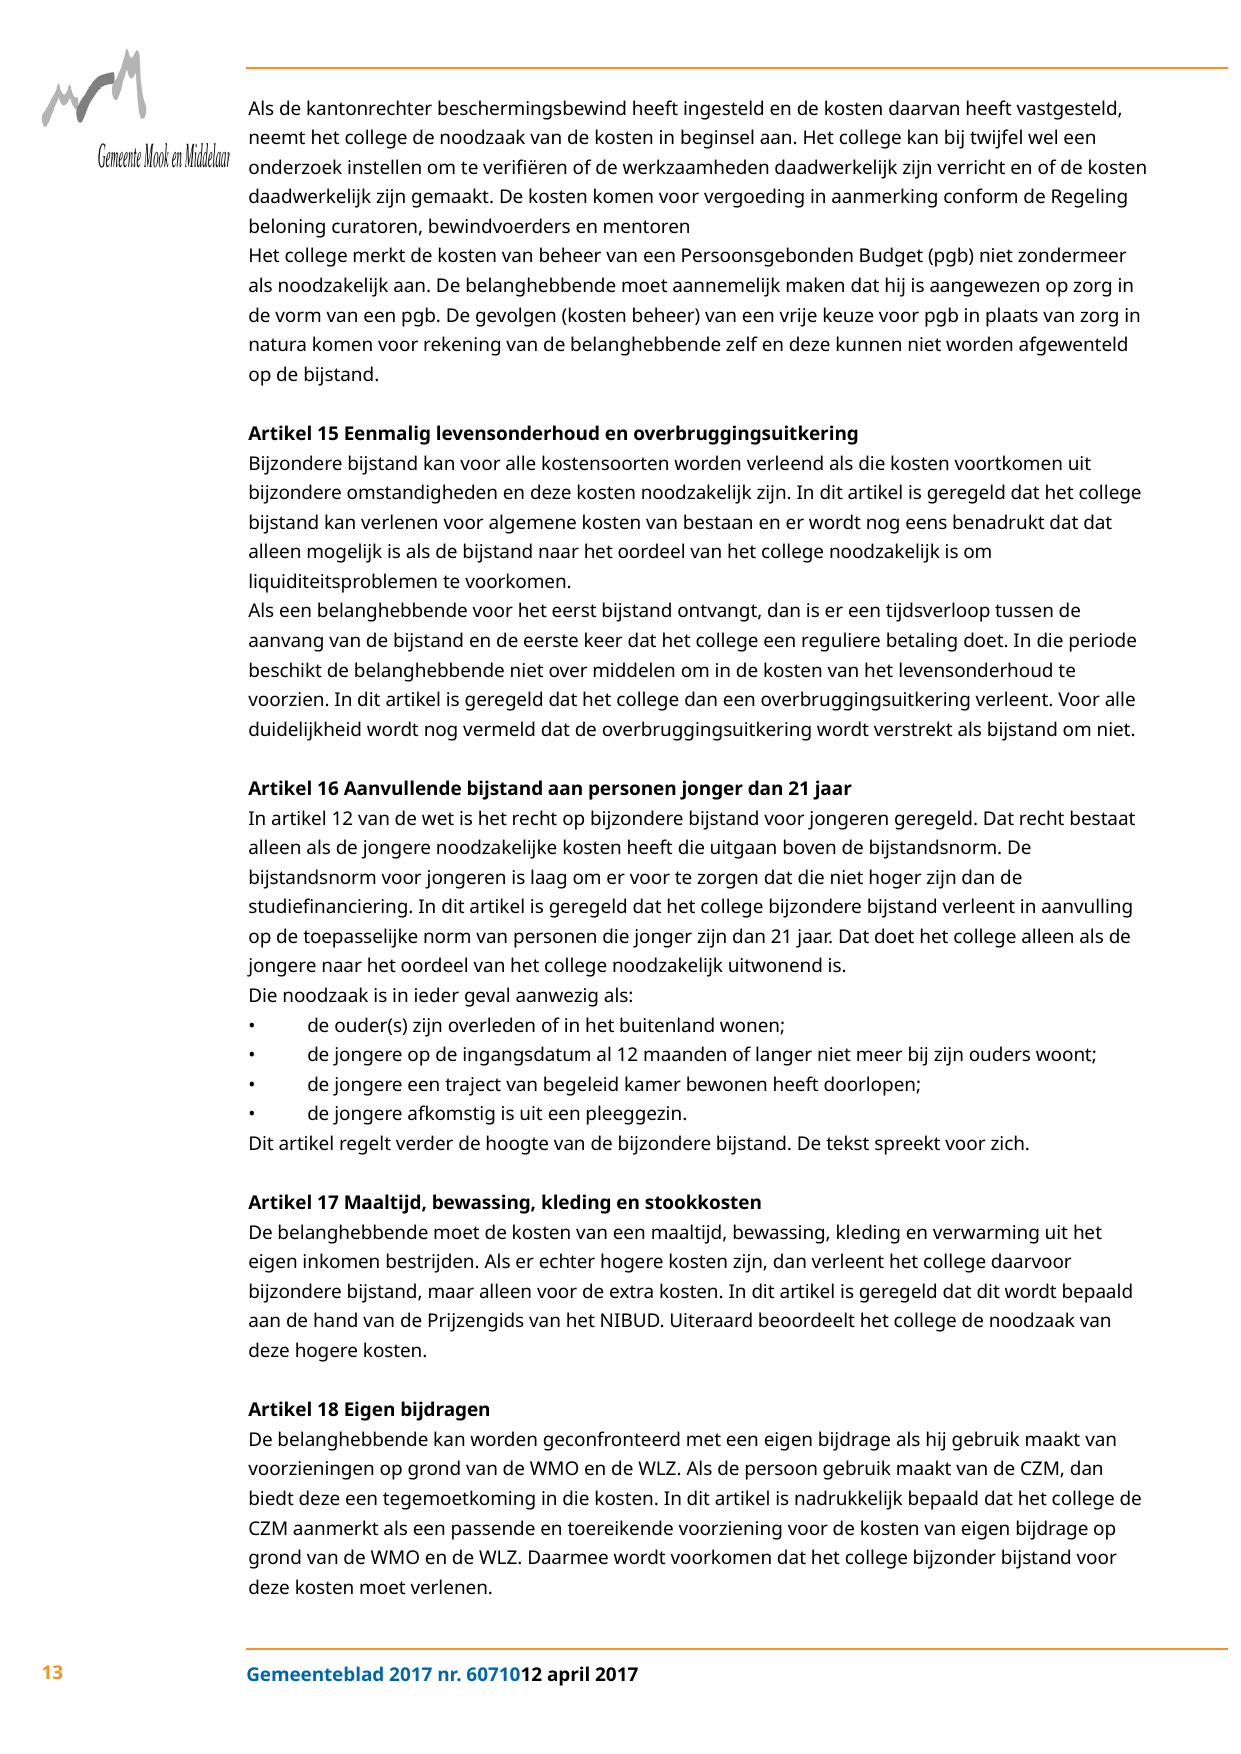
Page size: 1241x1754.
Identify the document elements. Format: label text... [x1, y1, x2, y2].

text Als een belanghebbende voor het eerst bijstand ontvangt, dan is er een tijdsverloop tussen de aanvang van de bijstand en de eerste keer dat het college een reguliere betaling doet. In die periode beschikt de belanghebbende niet over middelen om in de kosten van het levensonderhoud te voorzien. In dit artikel is geregeld dat het college dan een overbruggingsuitkering verleent. Voor alle duidelijkheid wordt nog vermeld dat de overbruggingsuitkering wordt verstrekt als bijstand om niet. [248, 598, 1152, 742]
text Die noodzaak is in ieder geval aanwezig als: [248, 982, 1152, 1008]
text In artikel 12 van de wet is het recht op bijzondere bijstand voor jongeren geregeld. Dat recht bestaat alleen als de jongere noodzakelijke kosten heeft die uitgaan boven de bijstandsnorm. De bijstandsnorm voor jongeren is laag om er voor te zorgen dat die niet hoger zijn dan de studiefinanciering. In dit artikel is geregeld dat het college bijzondere bijstand verleent in aanvulling op de toepasselijke norm van personen die jonger zijn dan 21 jaar. Dat doet het college alleen als de jongere naar het oordeel van het college noodzakelijk uitwonend is. [248, 805, 1152, 978]
text De belanghebbende moet de kosten van een maaltijd, bewassing, kleding en verwarming uit het eigen inkomen bestrijden. Als er echter hogere kosten zijn, dan verleent het college daarvoor bijzondere bijstand, maar alleen voor de extra kosten. In dit artikel is geregeld dat dit wordt bepaald aan de hand van de Prijzengids van het NIBUD. Uiteraard beoordeelt het college de noodzaak van deze hogere kosten. [248, 1219, 1152, 1363]
list de jongere afkomstig is uit een pleeggezin. [248, 1101, 1152, 1126]
text De belanghebbende kan worden geconfronteerd met een eigen bijdrage als hij gebruik maakt van voorzieningen op grond van de WMO en de WLZ. Als de persoon gebruik maakt van de CZM, dan biedt deze een tegemoetkoming in die kosten. In dit artikel is nadrukkelijk bepaald dat het college de CZM aanmerkt als een passende en toereikende voorziening voor de kosten van eigen bijdrage op grond van de WMO en de WLZ. Daarmee wordt voorkomen dat het college bijzonder bijstand voor deze kosten moet verlenen. [248, 1426, 1152, 1600]
text Artikel 15 Eenmalig levensonderhoud en overbruggingsuitkering [248, 420, 1152, 446]
text Artikel 18 Eigen bijdragen [248, 1396, 1152, 1422]
text Het college merkt de kosten van beheer van een Persoonsgebonden Budget (pgb) niet zondermeer als noodzakelijk aan. De belanghebbende moet aannemelijk maken dat hij is aangewezen op zorg in de vorm van een pgb. De gevolgen (kosten beheer) van een vrije keuze voor pgb in plaats van zorg in natura komen voor rekening van de belanghebbende zelf en deze kunnen niet worden afgewenteld op de bijstand. [248, 243, 1152, 387]
list de jongere een traject van begeleid kamer bewonen heeft doorlopen; [248, 1071, 1152, 1097]
text Als de kantonrechter beschermingsbewind heeft ingesteld en de kosten daarvan heeft vastgesteld, neemt het college de noodzaak van de kosten in beginsel aan. Het college kan bij twijfel wel een onderzoek instellen om te verifiëren of de werkzaamheden daadwerkelijk zijn verricht en of de kosten daadwerkelijk zijn gemaakt. De kosten komen voor vergoeding in aanmerking conform de Regeling beloning curatoren, bewindvoerders en mentoren [248, 95, 1152, 239]
text Bijzondere bijstand kan voor alle kostensoorten worden verleend als die kosten voortkomen uit bijzondere omstandigheden en deze kosten noodzakelijk zijn. In dit artikel is geregeld dat het college bijstand kan verlenen voor algemene kosten van bestaan en er wordt nog eens benadrukt dat dat alleen mogelijk is als de bijstand naar het oordeel van het college noodzakelijk is om liquiditeitsproblemen te voorkomen. [248, 450, 1152, 594]
list de ouder(s) zijn overleden of in het buitenland wonen; [248, 1012, 1152, 1038]
list de jongere op de ingangsdatum al 12 maanden of langer niet meer bij zijn ouders woont; [248, 1041, 1152, 1067]
text Artikel 17 Maaltijd, bewassing, kleding en stookkosten [248, 1189, 1152, 1215]
picture [41, 47, 231, 172]
text Dit artikel regelt verder de hoogte van de bijzondere bijstand. De tekst spreekt voor zich. [248, 1130, 1152, 1156]
text Artikel 16 Aanvullende bijstand aan personen jonger dan 21 jaar [248, 775, 1152, 801]
